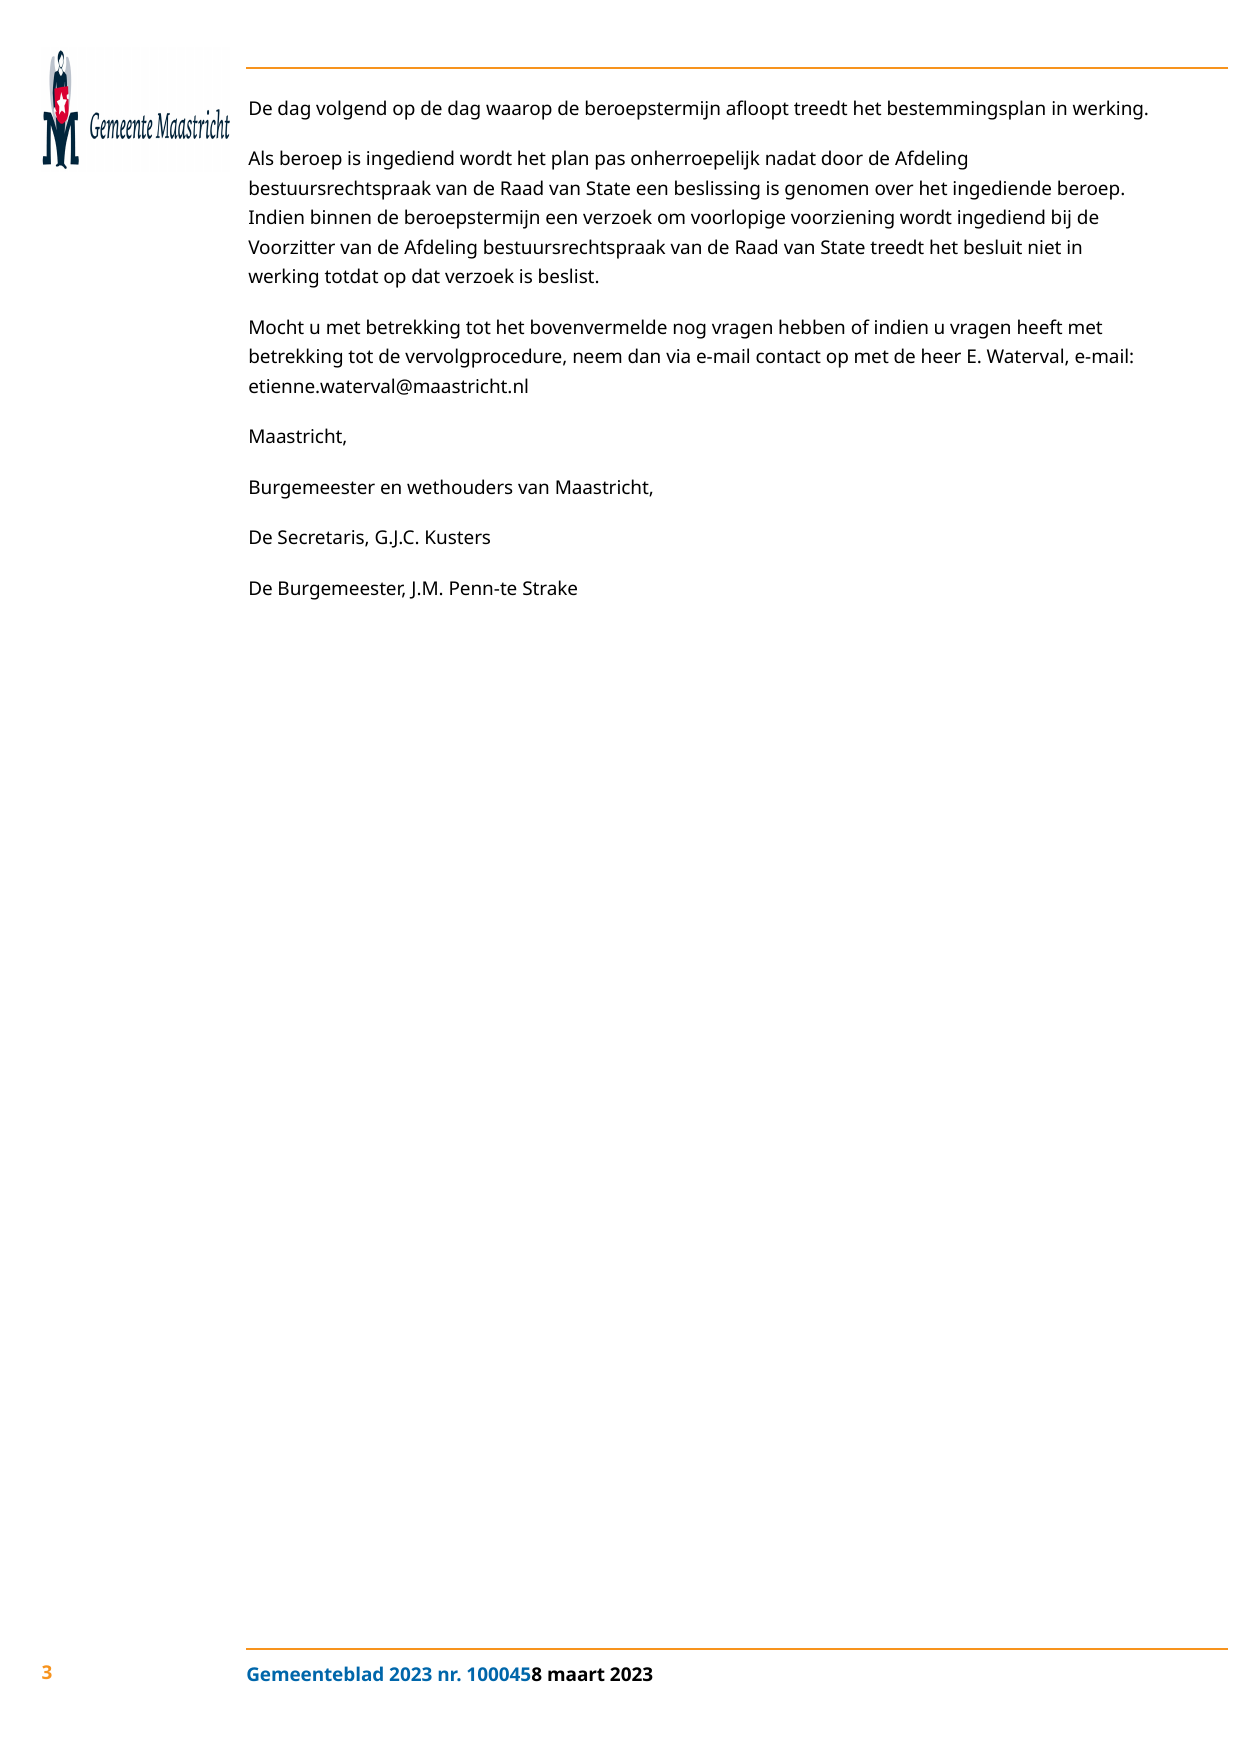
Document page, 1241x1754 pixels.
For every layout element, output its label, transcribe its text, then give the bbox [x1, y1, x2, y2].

text De Burgemeester, J.M. Penn-te Strake [248, 575, 1152, 601]
text Mocht u met betrekking tot het bovenvermelde nog vragen hebben of indien u vragen heeft met betrekking tot de vervolgprocedure, neem dan via e-mail contact op met de heer E. Waterval, e-mail: etienne.waterval@maastricht.nl [248, 314, 1152, 399]
text Burgemeester en wethouders van Maastricht, [248, 474, 1152, 500]
text De dag volgend op de dag waarop de beroepstermijn afloopt treedt het bestemmingsplan in werking. [248, 95, 1152, 121]
text Als beroep is ingediend wordt het plan pas onherroepelijk nadat door de Afdeling bestuursrechtspraak van de Raad van State een beslissing is genomen over het ingediende beroep. Indien binnen de beroepstermijn een verzoek om voorlopige voorziening wordt ingediend bij de Voorzitter van de Afdeling bestuursrechtspraak van de Raad van State treedt het besluit niet in werking totdat op dat verzoek is beslist. [248, 145, 1152, 289]
picture [41, 47, 231, 172]
text De Secretaris, G.J.C. Kusters [248, 524, 1152, 550]
text Maastricht, [248, 423, 1152, 449]
